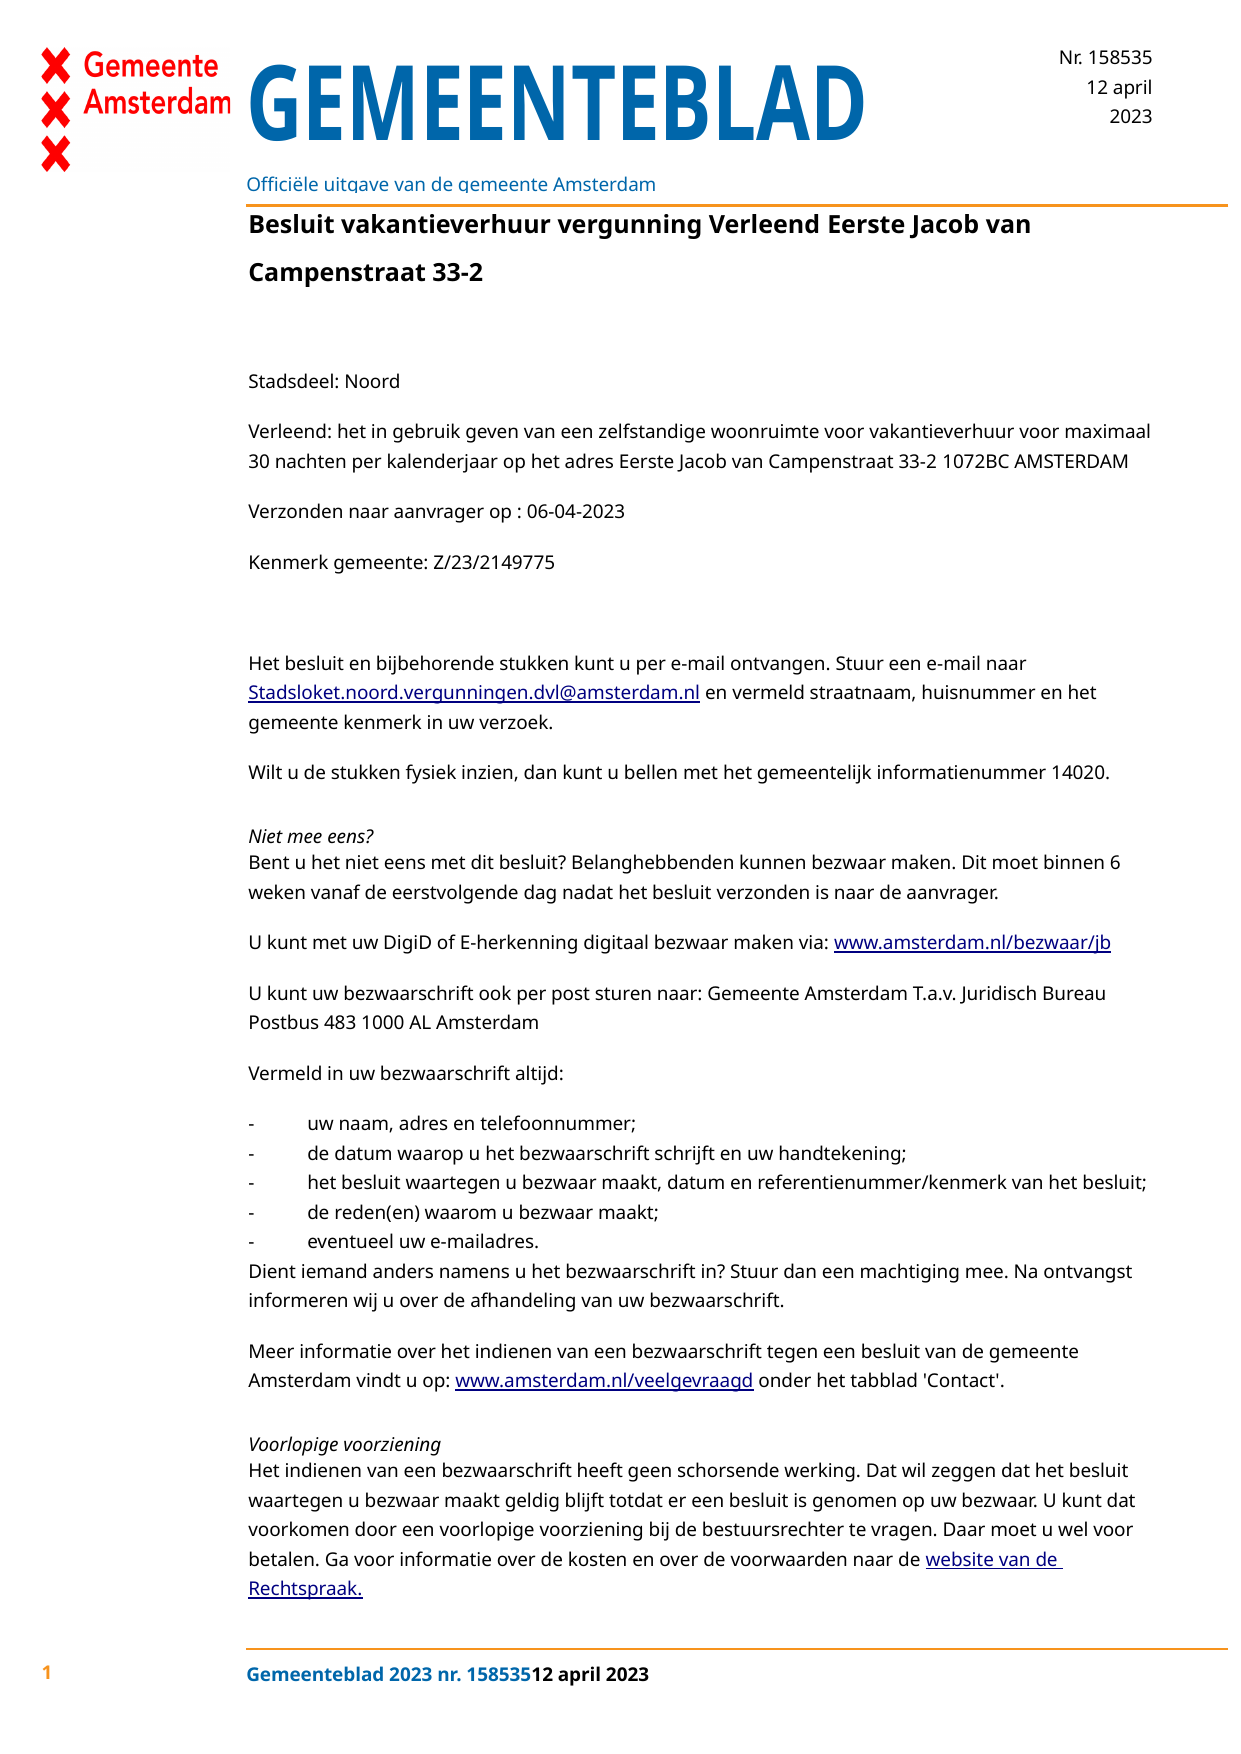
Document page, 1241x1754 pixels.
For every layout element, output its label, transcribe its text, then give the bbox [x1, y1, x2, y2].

text Wilt u de stukken fysiek inzien, dan kunt u bellen met het gemeentelijk informatienummer 14020. [248, 759, 1152, 785]
text Meer informatie over het indienen van een bezwaarschrift tegen een besluit van de gemeente Amsterdam vindt u op: www.amsterdam.nl/veelgevraagd onder het tabblad 'Contact'. [248, 1338, 1152, 1393]
text Besluit vakantieverhuur vergunning Verleend Eerste Jacob van Campenstraat 33-2 [248, 207, 1152, 288]
text Het besluit en bijbehorende stukken kunt u per e-mail ontvangen. Stuur een e-mail naar Stadsloket.noord.vergunningen.dvl@amsterdam.nl en vermeld straatnaam, huisnummer en het gemeente kenmerk in uw verzoek. [248, 650, 1152, 735]
list uw naam, adres en telefoonnummer; [248, 1110, 1152, 1136]
text U kunt met uw DigiD of E-herkenning digitaal bezwaar maken via: www.amsterdam.nl/bezwaar/jb [248, 929, 1152, 955]
text Het indienen van een bezwaarschrift heeft geen schorsende werking. Dat wil zeggen dat het besluit waartegen u bezwaar maakt geldig blijft totdat er een besluit is genomen op uw bezwaar. U kunt dat voorkomen door een voorlopige voorziening bij de bestuursrechter te vragen. Daar moet u wel voor betalen. Ga voor informatie over de kosten en over de voorwaarden naar de website van de Rechtspraak. [248, 1457, 1152, 1601]
text Verzonden naar aanvrager op : 06-04-2023 [248, 499, 1152, 524]
text Niet mee eens? [248, 823, 1152, 849]
picture [41, 47, 231, 172]
list de datum waarop u het bezwaarschrift schrijft en uw handtekening; [248, 1140, 1152, 1165]
text Stadsdeel: Noord [248, 368, 1152, 394]
list eventueel uw e-mailadres. [248, 1228, 1152, 1254]
text Dient iemand anders namens u het bezwaarschrift in? Stuur dan een machtiging mee. Na ontvangst informeren wij u over de afhandeling van uw bezwaarschrift. [248, 1258, 1152, 1313]
text Voorlopige voorziening [248, 1432, 1152, 1457]
text Verleend: het in gebruik geven van een zelfstandige woonruimte voor vakantieverhuur voor maximaal 30 nachten per kalenderjaar op het adres Eerste Jacob van Campenstraat 33-2 1072BC AMSTERDAM [248, 419, 1152, 474]
text Kenmerk gemeente: Z/23/2149775 [248, 549, 1152, 575]
text Vermeld in uw bezwaarschrift altijd: [248, 1060, 1152, 1085]
list de reden(en) waarom u bezwaar maakt; [248, 1199, 1152, 1224]
text Bent u het niet eens met dit besluit? Belanghebbenden kunnen bezwaar maken. Dit moet binnen 6 weken vanaf de eerstvolgende dag nadat het besluit verzonden is naar de aanvrager. [248, 849, 1152, 904]
list het besluit waartegen u bezwaar maakt, datum en referentienummer/kenmerk van het besluit; [248, 1169, 1152, 1195]
text U kunt uw bezwaarschrift ook per post sturen naar: Gemeente Amsterdam T.a.v. Juridisch Bureau Postbus 483 1000 AL Amsterdam [248, 980, 1152, 1035]
